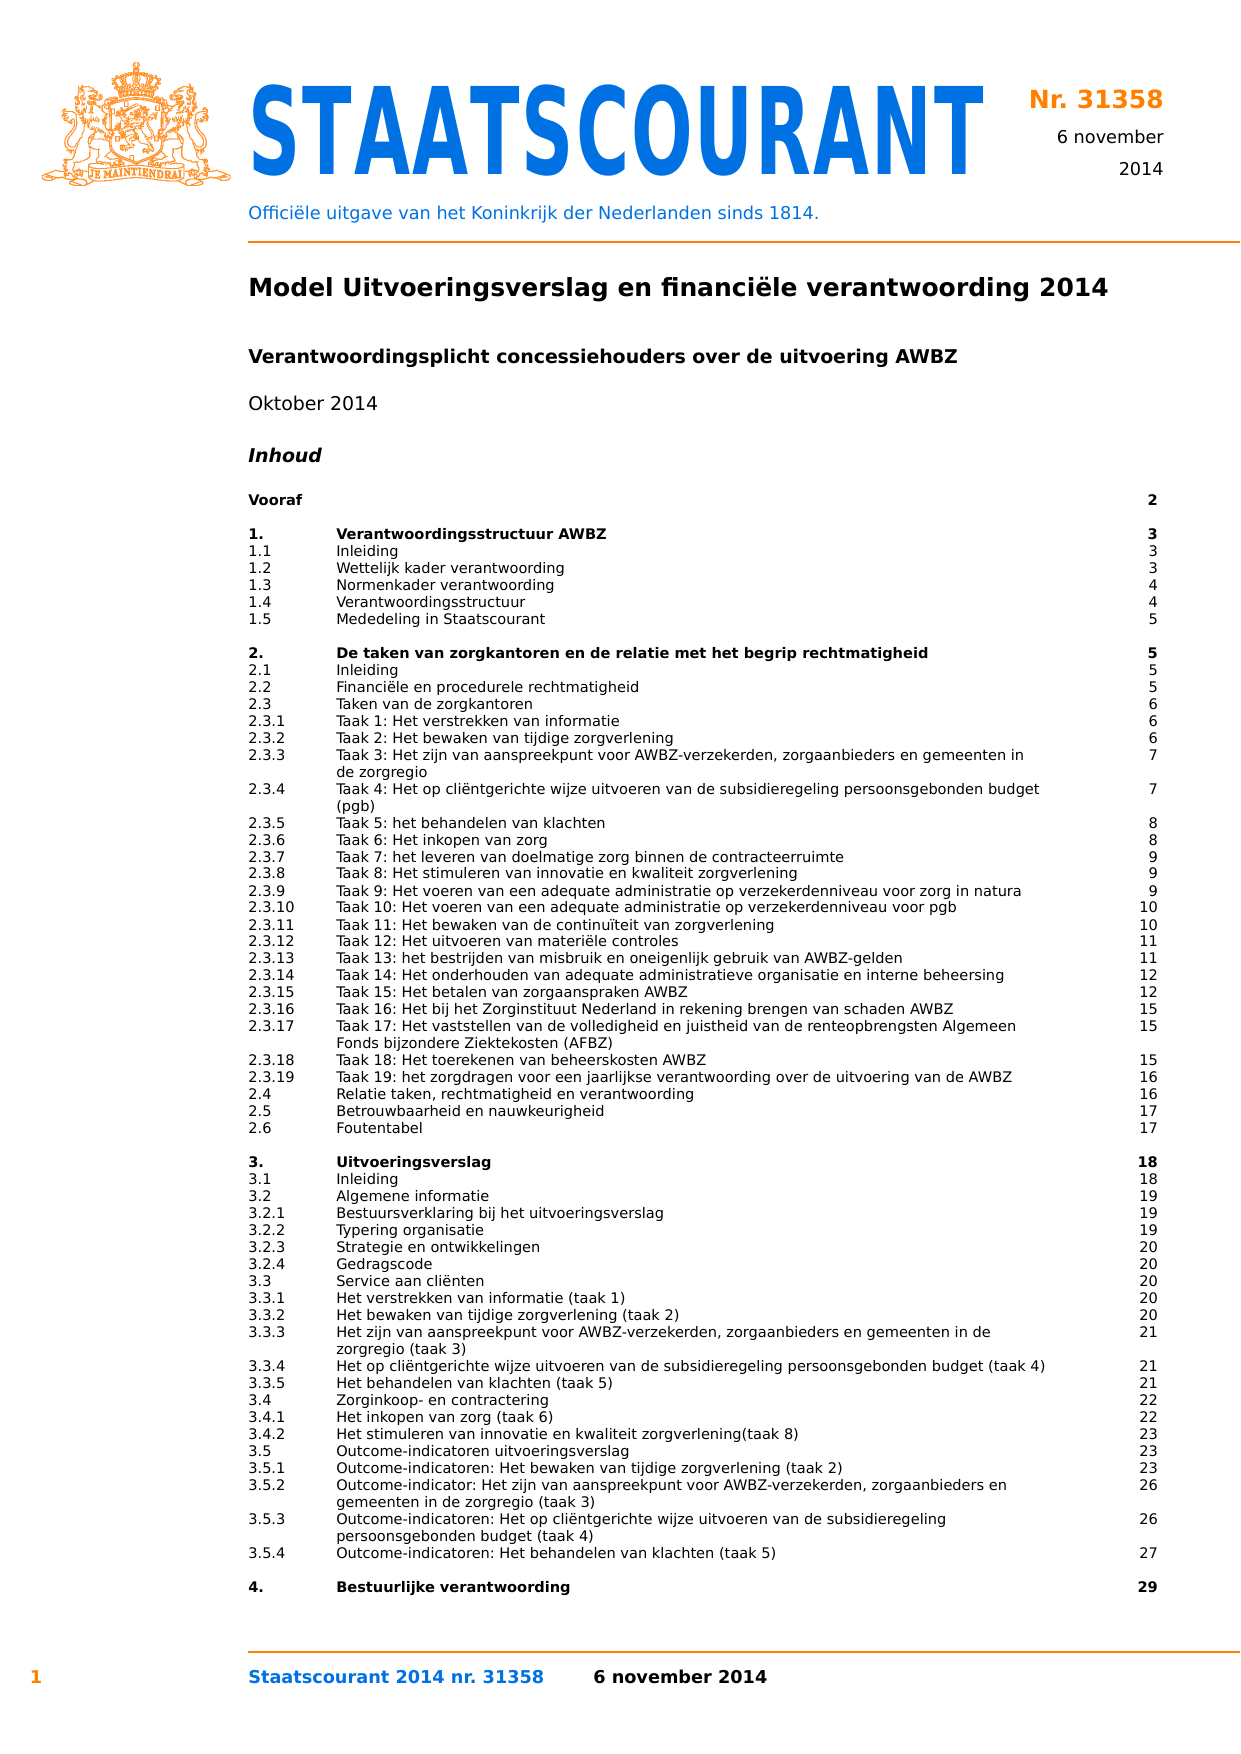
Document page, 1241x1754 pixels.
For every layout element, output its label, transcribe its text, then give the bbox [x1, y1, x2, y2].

table_cell 18 [1052, 1154, 1163, 1171]
table_cell [330, 628, 1052, 645]
table_cell 2.3.6 [248, 831, 330, 848]
table_cell 22 [1052, 1392, 1163, 1409]
table_cell [330, 1562, 1052, 1578]
table_cell 22 [1052, 1409, 1163, 1426]
table_cell 3.5.2 [248, 1477, 330, 1511]
table_cell 20 [1052, 1256, 1163, 1273]
table_cell 2.3.16 [248, 1001, 330, 1018]
table_cell 15 [1052, 1052, 1163, 1069]
table_cell 2.3.10 [248, 899, 330, 916]
table_cell 1.5 [248, 611, 330, 628]
table_cell 8 [1052, 815, 1163, 831]
table_cell Wettelijk kader verantwoording [330, 560, 1052, 577]
table_cell Taak 8: Het stimuleren van innovatie en kwaliteit zorgverlening [330, 865, 1052, 882]
table_cell 3. [248, 1154, 330, 1171]
table_cell Taak 6: Het inkopen van zorg [330, 831, 1052, 848]
table_cell 16 [1052, 1069, 1163, 1086]
table_cell 3 [1052, 543, 1163, 560]
table_cell 3.2 [248, 1188, 330, 1205]
table_cell 3.5 [248, 1443, 330, 1460]
table_cell Foutentabel [330, 1120, 1052, 1137]
table_cell 2.4 [248, 1086, 330, 1103]
table_cell 21 [1052, 1375, 1163, 1392]
table_cell [248, 509, 330, 526]
table_cell 7 [1052, 747, 1163, 781]
table_cell Verantwoordingsstructuur AWBZ [330, 526, 1052, 543]
table_cell 8 [1052, 831, 1163, 848]
table_cell 12 [1052, 967, 1163, 984]
table_cell [248, 1562, 330, 1578]
table_cell 9 [1052, 865, 1163, 882]
table_cell Taak 13: het bestrijden van misbruik en oneigenlijk gebruik van AWBZ-gelden [330, 950, 1052, 967]
table_cell 5 [1052, 645, 1163, 662]
table_cell 2.3.15 [248, 984, 330, 1001]
table_cell 3.1 [248, 1171, 330, 1188]
table_cell Zorginkoop- en contractering [330, 1392, 1052, 1409]
table_cell Taak 5: het behandelen van klachten [330, 815, 1052, 831]
table_cell 29 [1052, 1579, 1163, 1596]
table_cell Bestuurlijke verantwoording [330, 1579, 1052, 1596]
table_cell 2.3.3 [248, 747, 330, 781]
table_cell 18 [1052, 1171, 1163, 1188]
table_cell 3.4.1 [248, 1409, 330, 1426]
table_cell Uitvoeringsverslag [330, 1154, 1052, 1171]
table_cell 3.2.4 [248, 1256, 330, 1273]
table_cell Betrouwbaarheid en nauwkeurigheid [330, 1103, 1052, 1120]
table_cell [248, 628, 330, 645]
table_cell 21 [1052, 1324, 1163, 1358]
table_cell 3.3.5 [248, 1375, 330, 1392]
table_cell 19 [1052, 1222, 1163, 1239]
table_cell 2.3.14 [248, 967, 330, 984]
table_cell 17 [1052, 1103, 1163, 1120]
table_cell 2.3.13 [248, 950, 330, 967]
table_cell 26 [1052, 1511, 1163, 1544]
table_cell Bestuursverklaring bij het uitvoeringsverslag [330, 1205, 1052, 1222]
table_header [25, 62, 248, 241]
table_cell Taak 15: Het betalen van zorgaanspraken AWBZ [330, 984, 1052, 1001]
table_cell 3.5.4 [248, 1545, 330, 1562]
table_cell Verantwoordingsstructuur [330, 594, 1052, 611]
table_cell 3.3.3 [248, 1324, 330, 1358]
table_cell 9 [1052, 883, 1163, 899]
table_cell 2.3.4 [248, 781, 330, 814]
table_cell 6 [1052, 730, 1163, 747]
table_cell 11 [1052, 933, 1163, 950]
table_cell Outcome-indicator: Het zijn van aanspreekpunt voor AWBZ-verzekerden, zorgaanbieders en gemeenten in de zorgregio (taak 3) [330, 1477, 1052, 1511]
table_cell 2.3.12 [248, 933, 330, 950]
table_cell 5 [1052, 662, 1163, 679]
table_cell 3.3.1 [248, 1290, 330, 1307]
table_cell Taken van de zorgkantoren [330, 696, 1052, 713]
table_cell 2.5 [248, 1103, 330, 1120]
table_cell Mededeling in Staatscourant [330, 611, 1052, 628]
table_cell 3 [1052, 526, 1163, 543]
table_cell Taak 16: Het bij het Zorginstituut Nederland in rekening brengen van schaden AWBZ [330, 1001, 1052, 1018]
table_cell Taak 10: Het voeren van een adequate administratie op verzekerdenniveau voor pgb [330, 899, 1052, 916]
table_cell 2.1 [248, 662, 330, 679]
table_cell Financiële en procedurele rechtmatigheid [330, 679, 1052, 696]
table_cell 23 [1052, 1460, 1163, 1477]
table_cell Taak 14: Het onderhouden van adequate administratieve organisatie en interne beheersing [330, 967, 1052, 984]
table_cell Outcome-indicatoren uitvoeringsverslag [330, 1443, 1052, 1460]
table_cell Outcome-indicatoren: Het bewaken van tijdige zorgverlening (taak 2) [330, 1460, 1052, 1477]
table_cell Relatie taken, rechtmatigheid en verantwoording [330, 1086, 1052, 1103]
table_cell 3.2.1 [248, 1205, 330, 1222]
table_cell Het stimuleren van innovatie en kwaliteit zorgverlening(taak 8) [330, 1426, 1052, 1443]
table_cell 3.4 [248, 1392, 330, 1409]
table_cell 2. [248, 645, 330, 662]
table_cell 2014 [998, 153, 1240, 203]
table_cell 2.3.2 [248, 730, 330, 747]
table_cell Taak 2: Het bewaken van tijdige zorgverlening [330, 730, 1052, 747]
table_cell 2.6 [248, 1120, 330, 1137]
table_cell Inleiding [330, 543, 1052, 560]
picture [41, 62, 231, 186]
table_cell 3.5.1 [248, 1460, 330, 1477]
table_cell 20 [1052, 1239, 1163, 1256]
table_cell 17 [1052, 1120, 1163, 1137]
table_cell [248, 1137, 330, 1154]
table_cell Strategie en ontwikkelingen [330, 1239, 1052, 1256]
table_cell Taak 11: Het bewaken van de continuïteit van zorgverlening [330, 916, 1052, 933]
table_cell 6 november [998, 121, 1240, 153]
table_cell 2.3.1 [248, 713, 330, 729]
table_cell 23 [1052, 1443, 1163, 1460]
table_cell Taak 18: Het toerekenen van beheerskosten AWBZ [330, 1052, 1052, 1069]
table_cell 2.3.5 [248, 815, 330, 831]
table_cell 20 [1052, 1273, 1163, 1290]
table_cell 2.3.19 [248, 1069, 330, 1086]
table_cell 3.2.2 [248, 1222, 330, 1239]
table_cell [330, 509, 1052, 526]
table_cell Outcome-indicatoren: Het op cliëntgerichte wijze uitvoeren van de subsidieregeling persoonsgebonden budget (taak 4) [330, 1511, 1052, 1544]
table_cell 2.3.11 [248, 916, 330, 933]
table_cell Service aan cliënten [330, 1273, 1052, 1290]
table_cell [330, 1137, 1052, 1154]
table_cell 4 [1052, 594, 1163, 611]
table_header Vooraf [248, 492, 1052, 509]
table_cell Het inkopen van zorg (taak 6) [330, 1409, 1052, 1426]
table_cell Typering organisatie [330, 1222, 1052, 1239]
table_cell Het zijn van aanspreekpunt voor AWBZ-verzekerden, zorgaanbieders en gemeenten in de zorgregio (taak 3) [330, 1324, 1052, 1358]
table_cell 2.3.7 [248, 849, 330, 865]
table_header Nr. 31358 [998, 62, 1240, 121]
table_cell Outcome-indicatoren: Het behandelen van klachten (taak 5) [330, 1545, 1052, 1562]
table_cell Inleiding [330, 662, 1052, 679]
table_cell 20 [1052, 1290, 1163, 1307]
table_cell Taak 19: het zorgdragen voor een jaarlijkse verantwoording over de uitvoering van de AWBZ [330, 1069, 1052, 1086]
table_cell Taak 9: Het voeren van een adequate administratie op verzekerdenniveau voor zorg in natura [330, 883, 1052, 899]
table_cell 10 [1052, 916, 1163, 933]
table_cell 5 [1052, 611, 1163, 628]
table_cell 3.4.2 [248, 1426, 330, 1443]
subtitle Model Uitvoeringsverslag en financiële verantwoording 2014 [248, 273, 1163, 302]
table_cell Taak 12: Het uitvoeren van materiële controles [330, 933, 1052, 950]
table_cell 1.3 [248, 577, 330, 594]
text Oktober 2014 [248, 393, 1163, 415]
table_cell Taak 17: Het vaststellen van de volledigheid en juistheid van de renteopbrengsten Algemeen Fonds bijzondere Ziektekosten (AFBZ) [330, 1018, 1052, 1052]
table_cell Taak 1: Het verstrekken van informatie [330, 713, 1052, 729]
table_cell 20 [1052, 1307, 1163, 1324]
table_cell 26 [1052, 1477, 1163, 1511]
table_cell 15 [1052, 1001, 1163, 1018]
subtitle Inhoud [248, 445, 1163, 467]
table_cell Taak 7: het leveren van doelmatige zorg binnen de contracteerruimte [330, 849, 1052, 865]
table_cell Algemene informatie [330, 1188, 1052, 1205]
table_cell 3.3 [248, 1273, 330, 1290]
table_cell 16 [1052, 1086, 1163, 1103]
table_cell Inleiding [330, 1171, 1052, 1188]
table_cell 1.1 [248, 543, 330, 560]
table_header 2 [1052, 492, 1163, 509]
table_cell 3 [1052, 560, 1163, 577]
table_cell 6 [1052, 696, 1163, 713]
table_cell 5 [1052, 679, 1163, 696]
table_cell 7 [1052, 781, 1163, 814]
table_cell 23 [1052, 1426, 1163, 1443]
table_cell Het verstrekken van informatie (taak 1) [330, 1290, 1052, 1307]
table_cell 3.5.3 [248, 1511, 330, 1544]
table_cell [1052, 1137, 1163, 1154]
table_cell Het bewaken van tijdige zorgverlening (taak 2) [330, 1307, 1052, 1324]
table_cell 3.3.4 [248, 1358, 330, 1375]
table_cell 2.2 [248, 679, 330, 696]
table_cell 15 [1052, 1018, 1163, 1052]
table_cell Normenkader verantwoording [330, 577, 1052, 594]
table_cell 10 [1052, 899, 1163, 916]
table_cell 6 [1052, 713, 1163, 729]
table_cell 3.2.3 [248, 1239, 330, 1256]
table_cell 11 [1052, 950, 1163, 967]
table_cell Gedragscode [330, 1256, 1052, 1273]
table_cell 1.4 [248, 594, 330, 611]
table_cell [1052, 628, 1163, 645]
table_cell 2.3.9 [248, 883, 330, 899]
table_cell 1. [248, 526, 330, 543]
table_cell 19 [1052, 1205, 1163, 1222]
table_cell 3.3.2 [248, 1307, 330, 1324]
table_cell Het op cliëntgerichte wijze uitvoeren van de subsidieregeling persoonsgebonden budget (taak 4) [330, 1358, 1052, 1375]
table_cell 2.3.8 [248, 865, 330, 882]
table_cell 21 [1052, 1358, 1163, 1375]
table_header STAATSCOURANT [248, 62, 998, 203]
table_cell 19 [1052, 1188, 1163, 1205]
table_cell 2.3.17 [248, 1018, 330, 1052]
table_cell 9 [1052, 849, 1163, 865]
table_cell Officiële uitgave van het Koninkrijk der Nederlanden sinds 1814. [248, 203, 1240, 241]
table_cell [1052, 1562, 1163, 1578]
subtitle Verantwoordingsplicht concessiehouders over de uitvoering AWBZ [248, 346, 1163, 368]
table_cell 12 [1052, 984, 1163, 1001]
table_cell 4. [248, 1579, 330, 1596]
table_cell Taak 4: Het op cliëntgerichte wijze uitvoeren van de subsidieregeling persoonsgebonden budget (pgb) [330, 781, 1052, 814]
table_cell 2.3.18 [248, 1052, 330, 1069]
table_cell 1.2 [248, 560, 330, 577]
table_cell Taak 3: Het zijn van aanspreekpunt voor AWBZ-verzekerden, zorgaanbieders en gemeenten in de zorgregio [330, 747, 1052, 781]
table_cell 27 [1052, 1545, 1163, 1562]
table_cell [1052, 509, 1163, 526]
table_cell Het behandelen van klachten (taak 5) [330, 1375, 1052, 1392]
table_cell 2.3 [248, 696, 330, 713]
table_cell 4 [1052, 577, 1163, 594]
table_cell De taken van zorgkantoren en de relatie met het begrip rechtmatigheid [330, 645, 1052, 662]
